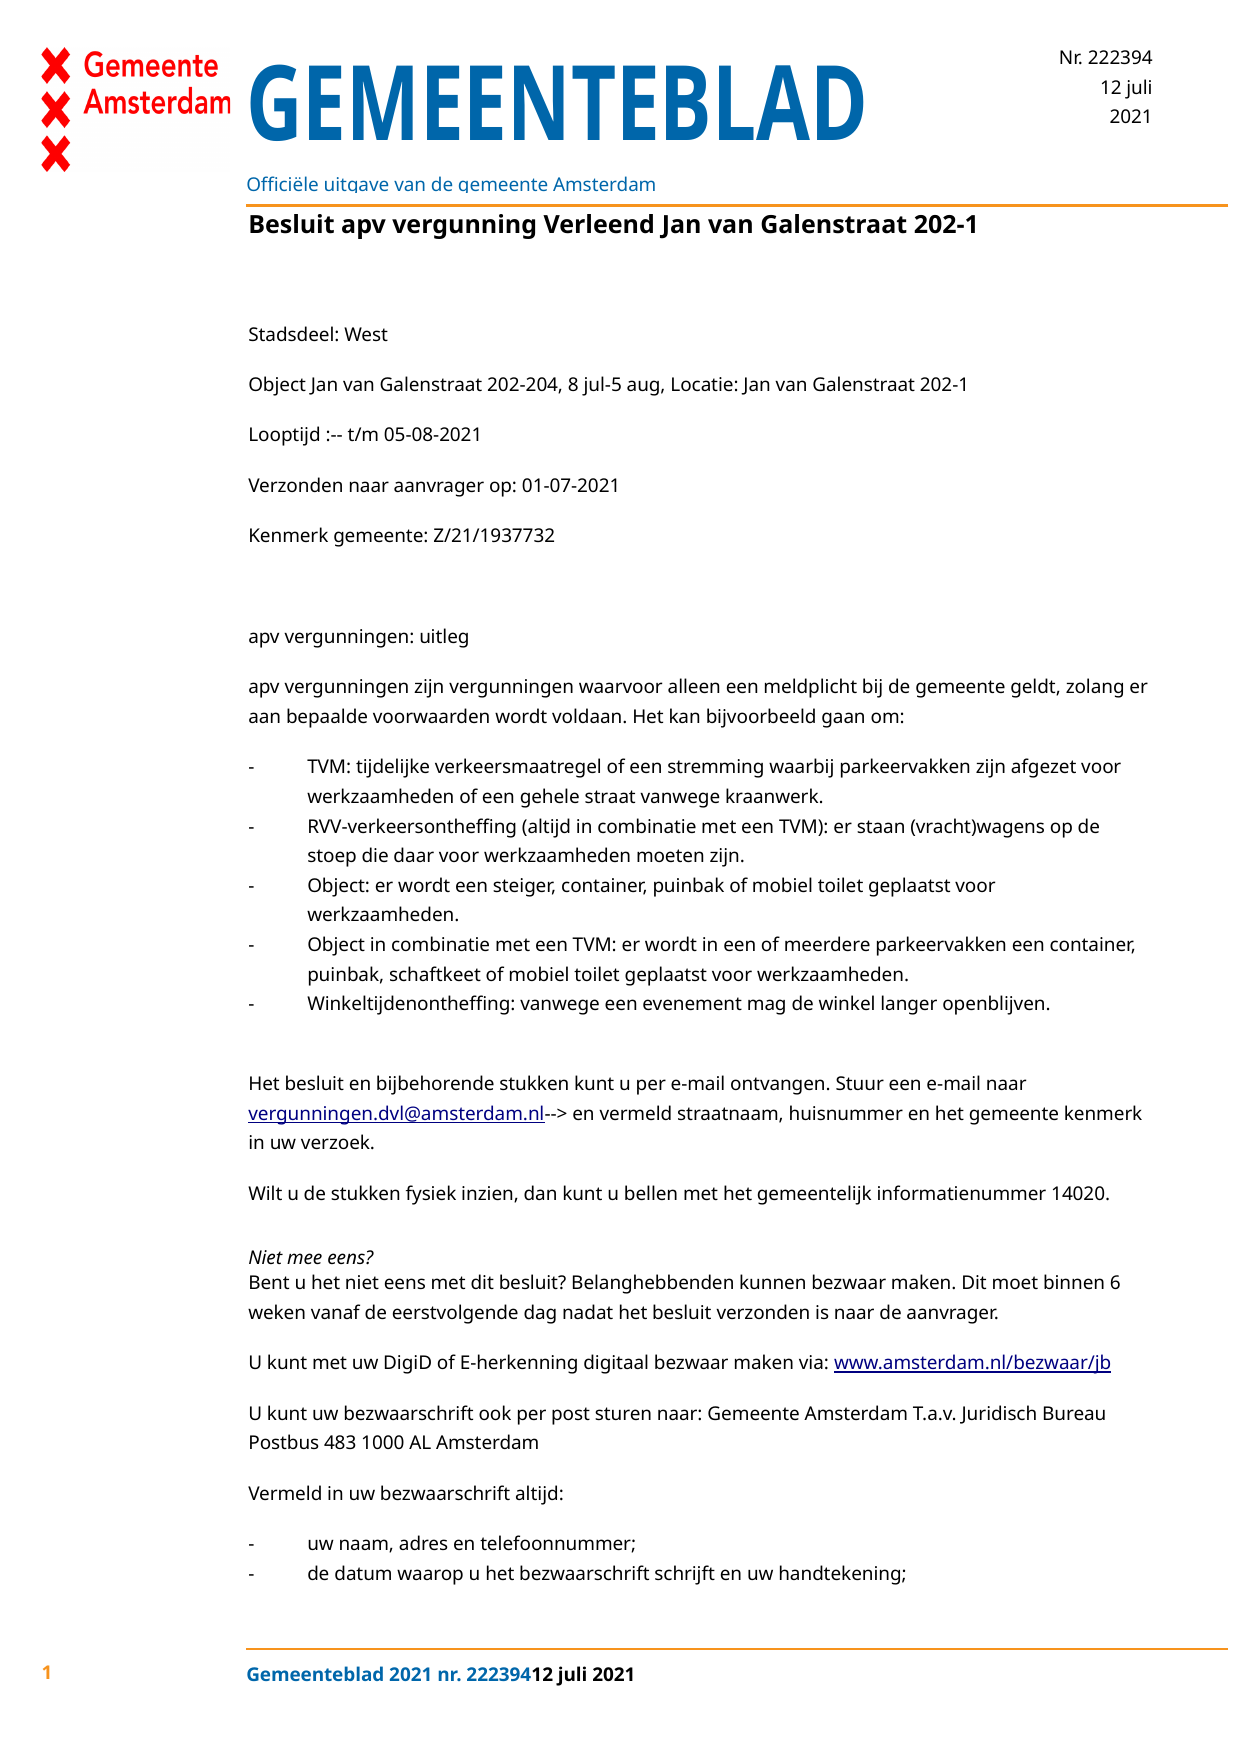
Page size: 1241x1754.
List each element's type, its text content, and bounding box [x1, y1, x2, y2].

text Verzonden naar aanvrager op: 01-07-2021 [248, 472, 1152, 498]
text Bent u het niet eens met dit besluit? Belanghebbenden kunnen bezwaar maken. Dit moet binnen 6 weken vanaf de eerstvolgende dag nadat het besluit verzonden is naar de aanvrager. [248, 1269, 1152, 1325]
list RVV-verkeersontheffing (altijd in combinatie met een TVM): er staan (vracht)wagens op de stoep die daar voor werkzaamheden moeten zijn. [248, 813, 1152, 868]
picture [41, 47, 231, 172]
list Object: er wordt een steiger, container, puinbak of mobiel toilet geplaatst voor werkzaamheden. [248, 872, 1152, 927]
text Het besluit en bijbehorende stukken kunt u per e-mail ontvangen. Stuur een e-mail naar vergunningen.dvl@amsterdam.nl--> en vermeld straatnaam, huisnummer en het gemeente kenmerk in uw verzoek. [248, 1070, 1152, 1155]
text apv vergunningen zijn vergunningen waarvoor alleen een meldplicht bij de gemeente geldt, zolang er aan bepaalde voorwaarden wordt voldaan. Het kan bijvoorbeeld gaan om: [248, 674, 1152, 729]
text Vermeld in uw bezwaarschrift altijd: [248, 1480, 1152, 1506]
text Kenmerk gemeente: Z/21/1937732 [248, 522, 1152, 548]
text U kunt met uw DigiD of E-herkenning digitaal bezwaar maken via: www.amsterdam.nl/bezwaar/jb [248, 1349, 1152, 1375]
text apv vergunningen: uitleg [248, 623, 1152, 649]
text Niet mee eens? [248, 1244, 1152, 1269]
text Besluit apv vergunning Verleend Jan van Galenstraat 202-1 [248, 207, 1152, 241]
text Stadsdeel: West [248, 321, 1152, 346]
list Winkeltijdenontheffing: vanwege een evenement mag de winkel langer openblijven. [248, 990, 1152, 1016]
text U kunt uw bezwaarschrift ook per post sturen naar: Gemeente Amsterdam T.a.v. Juridisch Bureau Postbus 483 1000 AL Amsterdam [248, 1400, 1152, 1455]
list Object in combinatie met een TVM: er wordt in een of meerdere parkeervakken een container, puinbak, schaftkeet of mobiel toilet geplaatst voor werkzaamheden. [248, 931, 1152, 986]
text Wilt u de stukken fysiek inzien, dan kunt u bellen met het gemeentelijk informatienummer 14020. [248, 1180, 1152, 1206]
list de datum waarop u het bezwaarschrift schrijft en uw handtekening; [248, 1560, 1152, 1586]
list TVM: tijdelijke verkeersmaatregel of een stremming waarbij parkeervakken zijn afgezet voor werkzaamheden of een gehele straat vanwege kraanwerk. [248, 754, 1152, 809]
list uw naam, adres en telefoonnummer; [248, 1530, 1152, 1556]
text Object Jan van Galenstraat 202-204, 8 jul-5 aug, Locatie: Jan van Galenstraat 202-1 [248, 371, 1152, 397]
text Looptijd :-- t/m 05-08-2021 [248, 422, 1152, 447]
